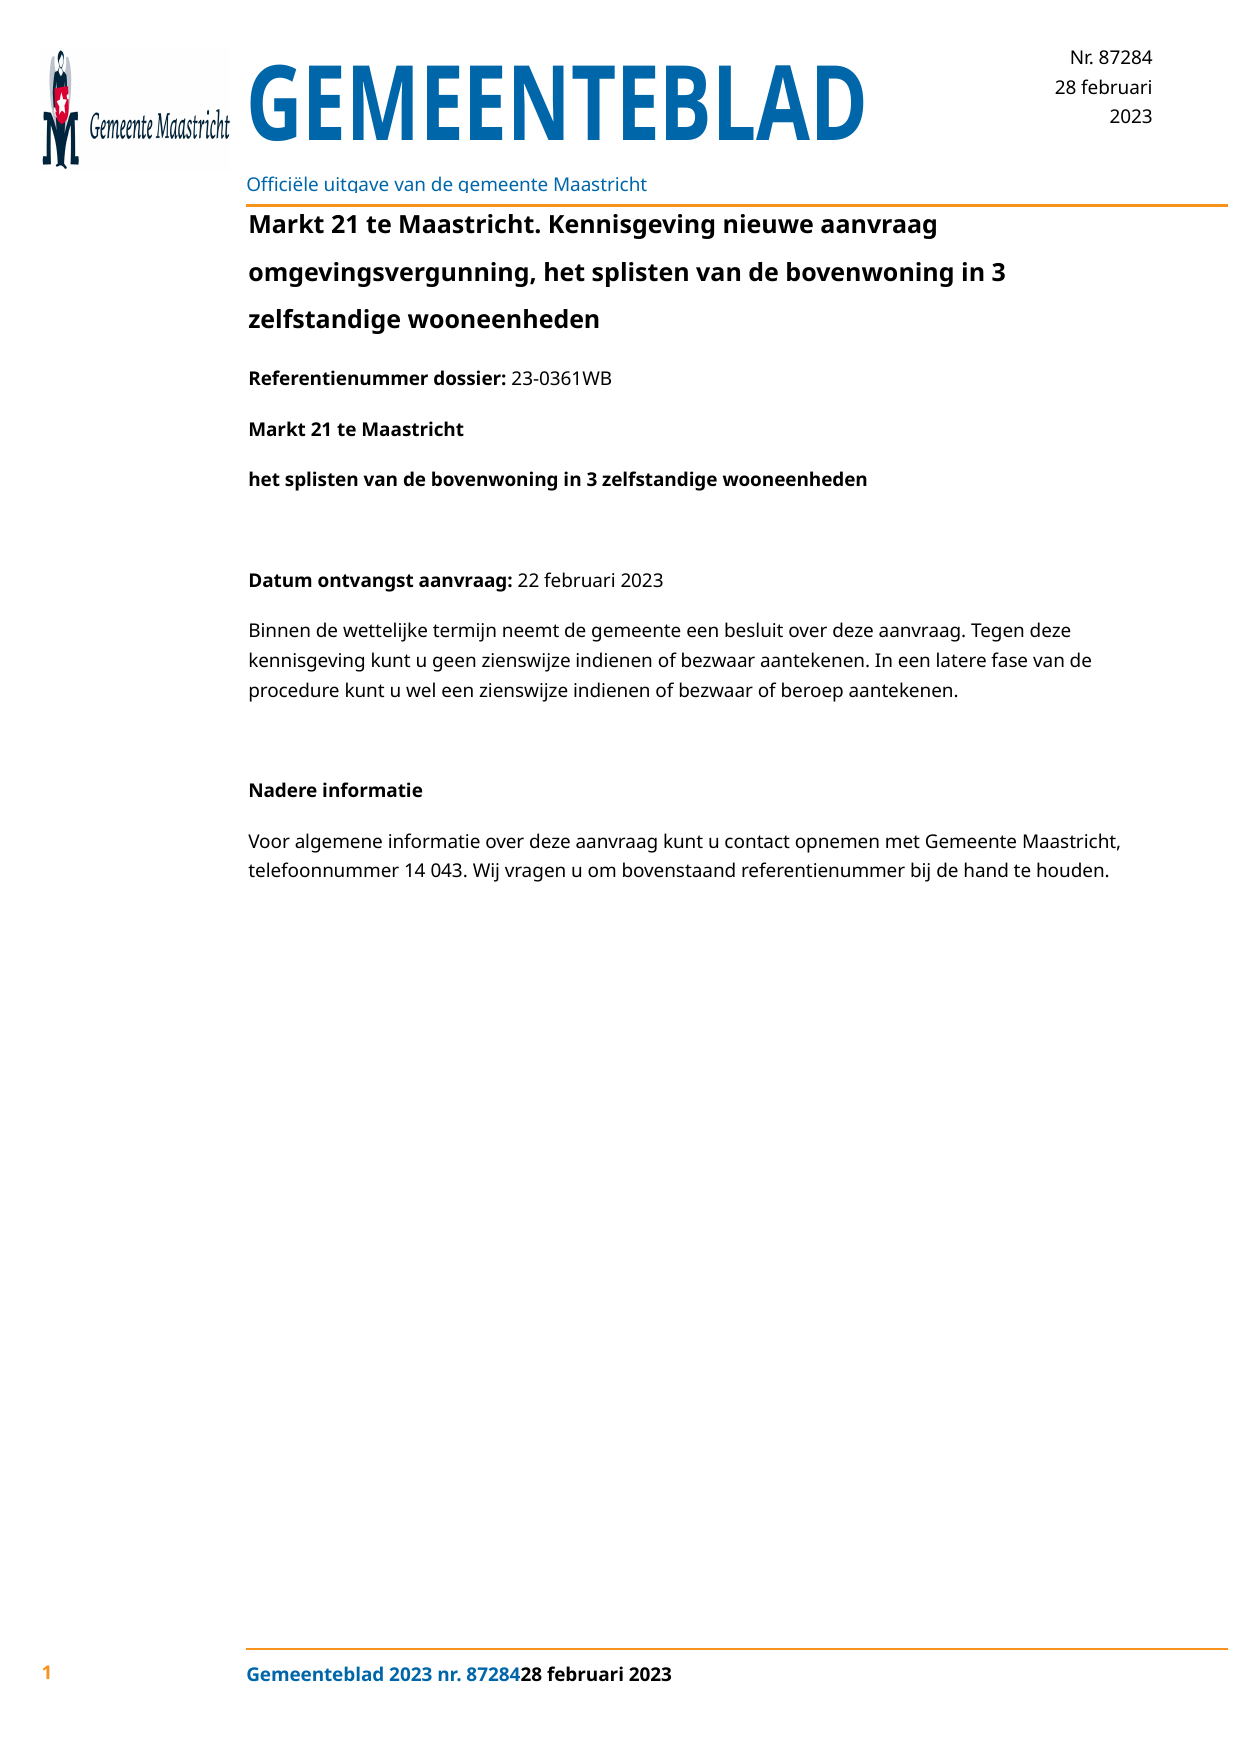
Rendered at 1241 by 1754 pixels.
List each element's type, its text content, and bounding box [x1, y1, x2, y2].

picture [41, 47, 231, 172]
text het splisten van de bovenwoning in 3 zelfstandige wooneenheden [248, 466, 1152, 492]
text Nadere informatie [248, 778, 1152, 803]
text Voor algemene informatie over deze aanvraag kunt u contact opnemen met Gemeente Maastricht, telefoonnummer 14 043. Wij vragen u om bovenstaand referentienummer bij de hand te houden. [248, 828, 1152, 883]
text Markt 21 te Maastricht [248, 416, 1152, 442]
text Datum ontvangst aanvraag: 22 februari 2023 [248, 567, 1152, 593]
text Referentienummer dossier: 23-0361WB [248, 366, 1152, 391]
text Binnen de wettelijke termijn neemt de gemeente een besluit over deze aanvraag. Tegen deze kennisgeving kunt u geen zienswijze indienen of bezwaar aantekenen. In een latere fase van de procedure kunt u wel een zienswijze indienen of bezwaar of beroep aantekenen. [248, 618, 1152, 702]
text Markt 21 te Maastricht. Kennisgeving nieuwe aanvraag omgevingsvergunning, het splisten van de bovenwoning in 3 zelfstandige wooneenheden [248, 207, 1152, 336]
